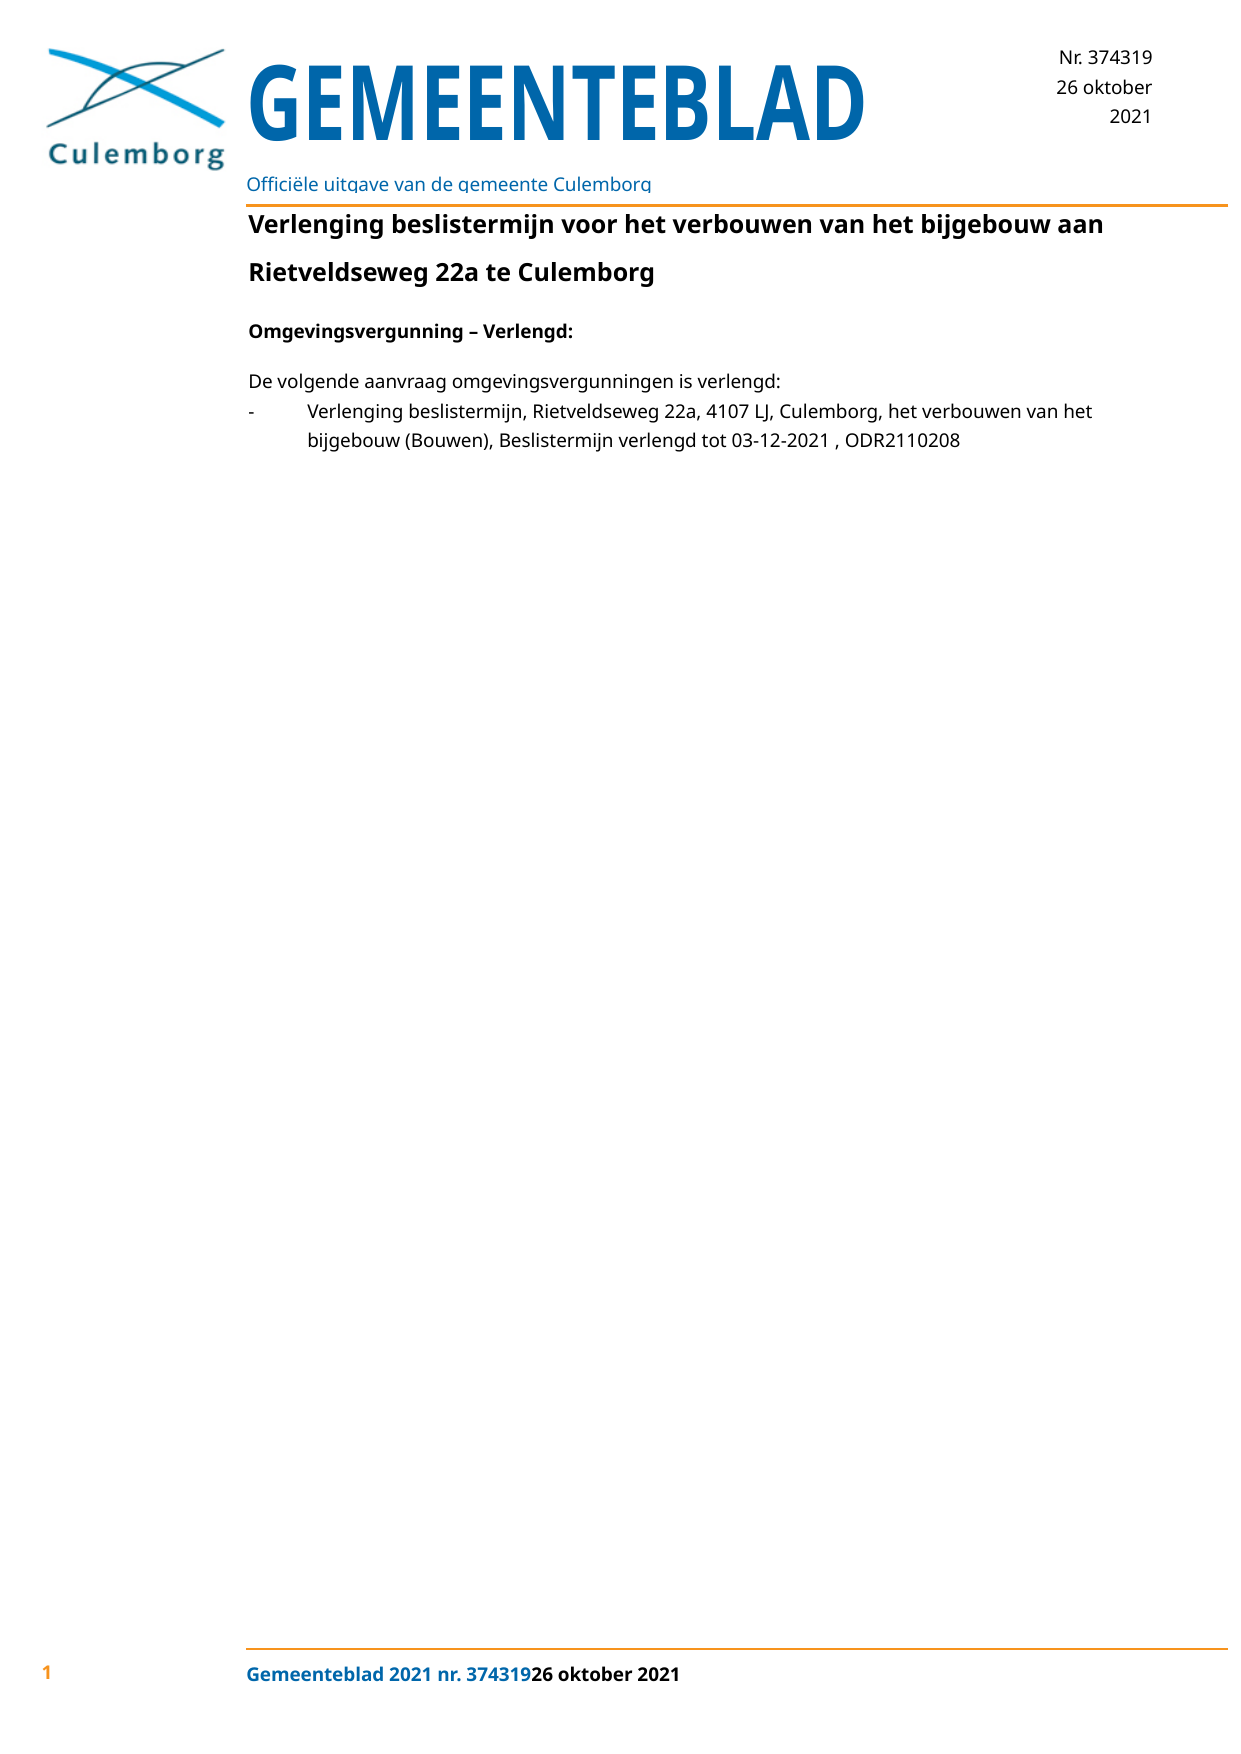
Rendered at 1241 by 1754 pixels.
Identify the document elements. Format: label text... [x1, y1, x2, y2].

text Verlenging beslistermijn voor het verbouwen van het bijgebouw aan Rietveldseweg 22a te Culemborg [248, 207, 1152, 288]
list Verlenging beslistermijn, Rietveldseweg 22a, 4107 LJ, Culemborg, het verbouwen van het bijgebouw (Bouwen), Beslistermijn verlengd tot 03-12-2021 , ODR2110208 [248, 398, 1152, 453]
picture [41, 47, 231, 172]
text De volgende aanvraag omgevingsvergunningen is verlengd: [248, 368, 1152, 394]
text Omgevingsvergunning – Verlengd: [248, 318, 1152, 344]
